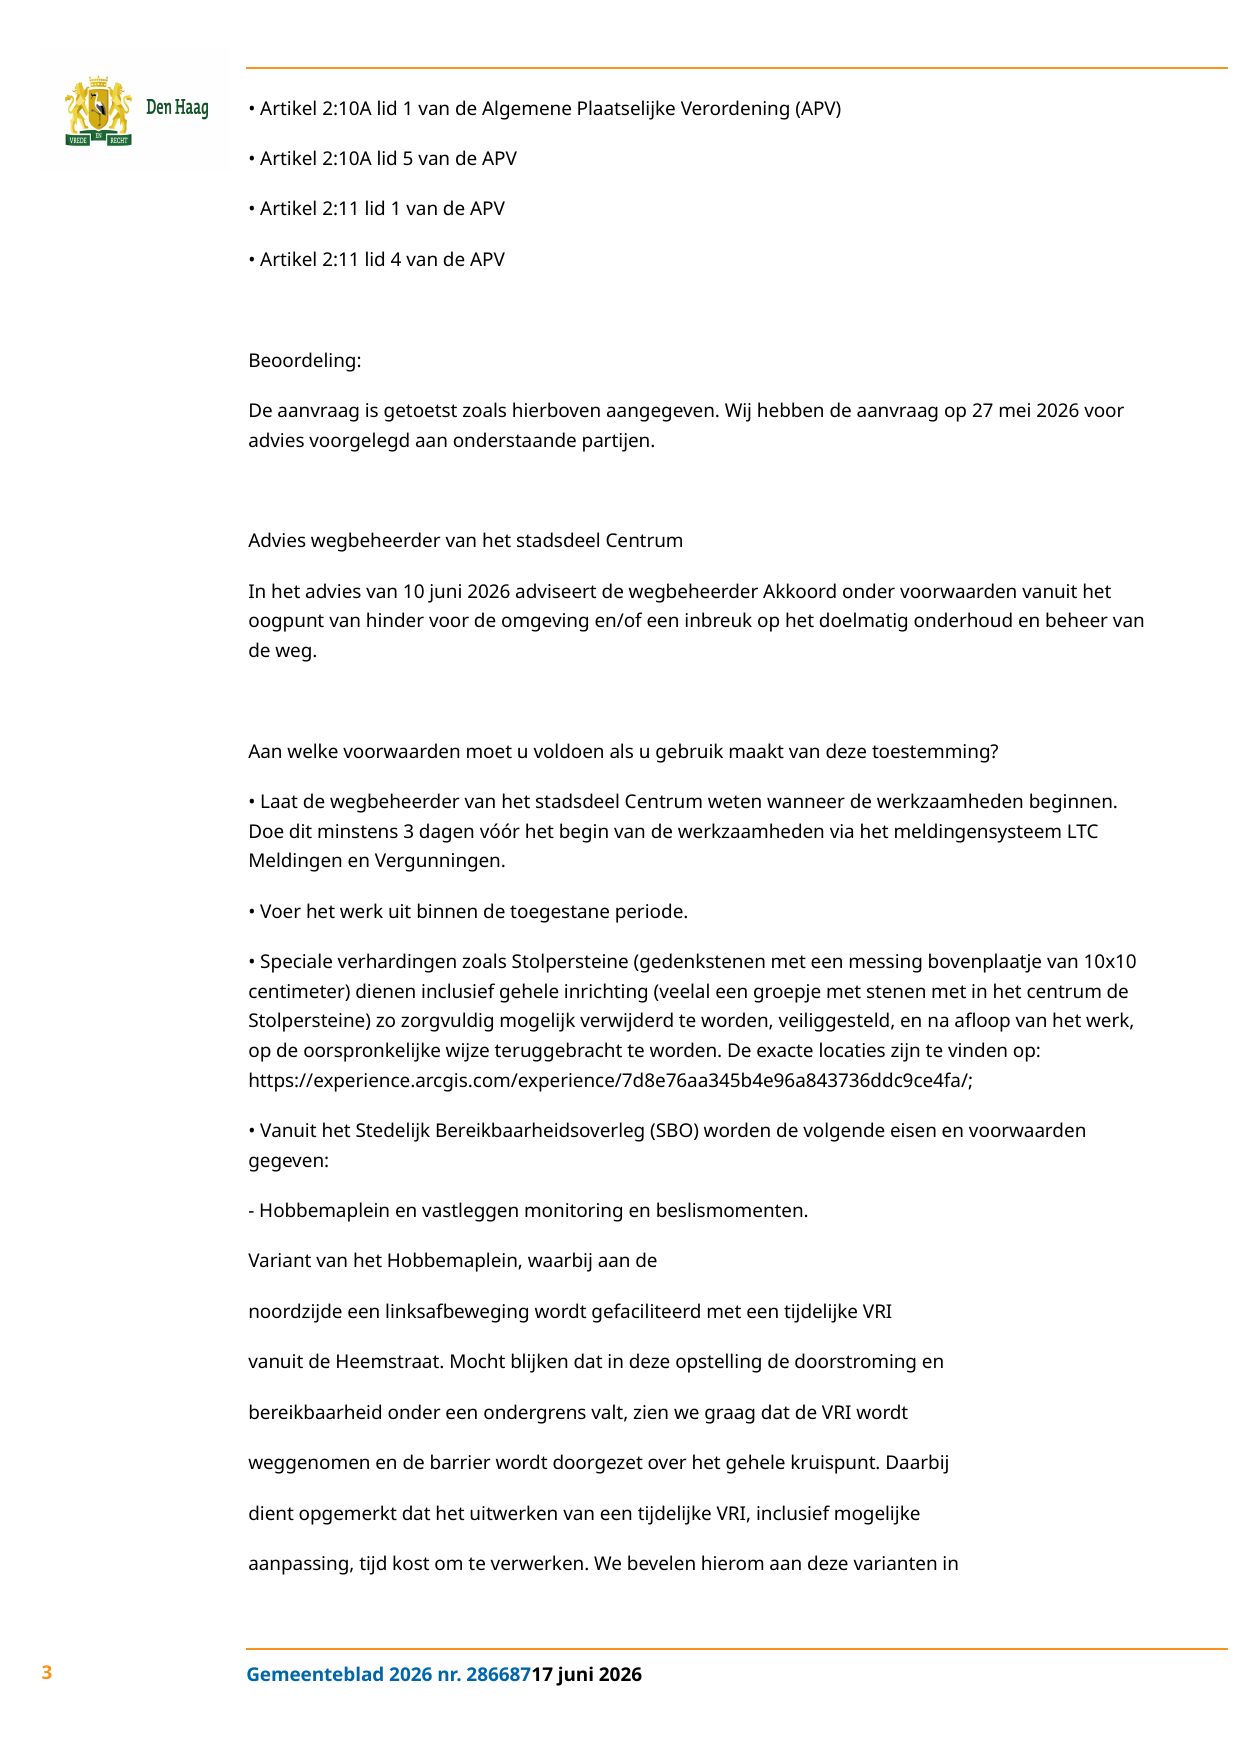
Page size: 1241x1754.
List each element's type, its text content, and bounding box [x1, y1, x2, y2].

text • Artikel 2:10A lid 1 van de Algemene Plaatselijke Verordening (APV) [248, 95, 1152, 121]
text • Artikel 2:11 lid 1 van de APV [248, 196, 1152, 221]
text bereikbaarheid onder een ondergrens valt, zien we graag dat de VRI wordt [248, 1399, 1152, 1425]
text De aanvraag is getoetst zoals hierboven aangegeven. Wij hebben de aanvraag op 27 mei 2026 voor advies voorgelegd aan onderstaande partijen. [248, 397, 1152, 453]
text dient opgemerkt dat het uitwerken van een tijdelijke VRI, inclusief mogelijke [248, 1500, 1152, 1526]
text • Speciale verhardingen zoals Stolpersteine (gedenkstenen met een messing bovenplaatje van 10x10 centimeter) dienen inclusief gehele inrichting (veelal een groepje met stenen met in het centrum de Stolpersteine) zo zorgvuldig mogelijk verwijderd te worden, veiliggesteld, en na afloop van het werk, op de oorspronkelijke wijze teruggebracht te worden. De exacte locaties zijn te vinden op: https://experience.arcgis.com/experience/7d8e76aa345b4e96a843736ddc9ce4fa/; [248, 948, 1152, 1093]
text • Artikel 2:11 lid 4 van de APV [248, 246, 1152, 272]
text • Voer het werk uit binnen de toegestane periode. [248, 898, 1152, 924]
text aanpassing, tijd kost om te verwerken. We bevelen hierom aan deze varianten in [248, 1550, 1152, 1576]
text weggenomen en de barrier wordt doorgezet over het gehele kruispunt. Daarbij [248, 1449, 1152, 1475]
text noordzijde een linksafbeweging wordt gefaciliteerd met een tijdelijke VRI [248, 1298, 1152, 1324]
picture [41, 47, 231, 172]
text vanuit de Heemstraat. Mocht blijken dat in deze opstelling de doorstroming en [248, 1348, 1152, 1374]
text Variant van het Hobbemaplein, waarbij aan de [248, 1248, 1152, 1273]
text • Vanuit het Stedelijk Bereikbaarheidsoverleg (SBO) worden de volgende eisen en voorwaarden gegeven: [248, 1117, 1152, 1173]
text In het advies van 10 juni 2026 adviseert de wegbeheerder Akkoord onder voorwaarden vanuit het oogpunt van hinder voor de omgeving en/of een inbreuk op het doelmatig onderhoud en beheer van de weg. [248, 578, 1152, 663]
text • Laat de wegbeheerder van het stadsdeel Centrum weten wanneer de werkzaamheden beginnen. Doe dit minstens 3 dagen vóór het begin van de werkzaamheden via het meldingensysteem LTC Meldingen en Vergunningen. [248, 788, 1152, 873]
text Advies wegbeheerder van het stadsdeel Centrum [248, 528, 1152, 553]
text Beoordeling: [248, 347, 1152, 373]
text Aan welke voorwaarden moet u voldoen als u gebruik maakt van deze toestemming? [248, 738, 1152, 764]
text - Hobbemaplein en vastleggen monitoring en beslismomenten. [248, 1197, 1152, 1223]
text • Artikel 2:10A lid 5 van de APV [248, 145, 1152, 171]
